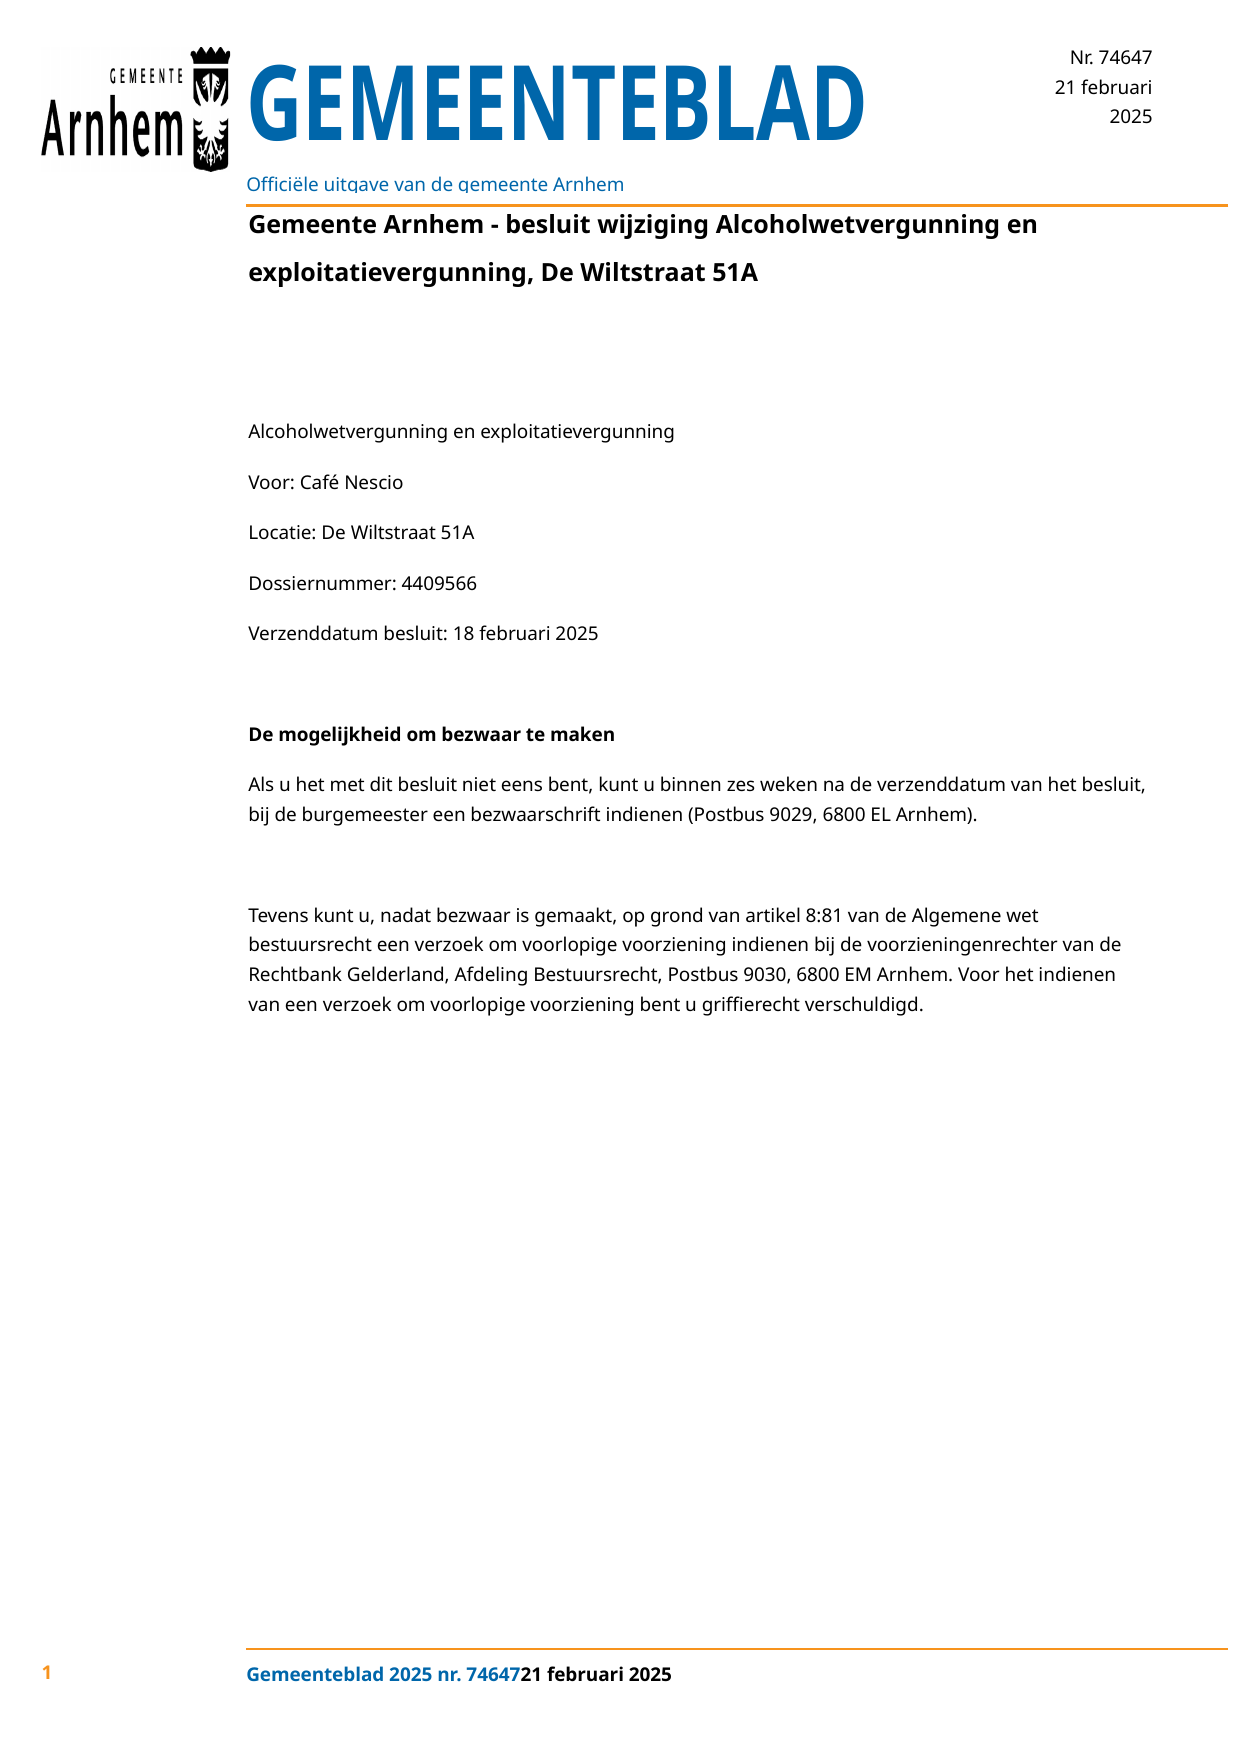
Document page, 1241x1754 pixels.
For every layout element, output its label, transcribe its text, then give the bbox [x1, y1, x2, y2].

text Dossiernummer: 4409566 [248, 570, 1152, 596]
text Tevens kunt u, nadat bezwaar is gemaakt, op grond van artikel 8:81 van de Algemene wet bestuursrecht een verzoek om voorlopige voorziening indienen bij de voorzieningenrechter van de Rechtbank Gelderland, Afdeling Bestuursrecht, Postbus 9030, 6800 EM Arnhem. Voor het indienen van een verzoek om voorlopige voorziening bent u griffierecht verschuldigd. [248, 902, 1152, 1017]
text Locatie: De Wiltstraat 51A [248, 519, 1152, 545]
text Gemeente Arnhem - besluit wijziging Alcoholwetvergunning en exploitatievergunning, De Wiltstraat 51A [248, 207, 1152, 288]
text De mogelijkheid om bezwaar te maken [248, 721, 1152, 747]
text Alcoholwetvergunning en exploitatievergunning [248, 419, 1152, 444]
text Voor: Café Nescio [248, 469, 1152, 495]
text Verzenddatum besluit: 18 februari 2025 [248, 620, 1152, 646]
text Als u het met dit besluit niet eens bent, kunt u binnen zes weken na de verzenddatum van het besluit, bij de burgemeester een bezwaarschrift indienen (Postbus 9029, 6800 EL Arnhem). [248, 772, 1152, 827]
picture [41, 47, 231, 172]
